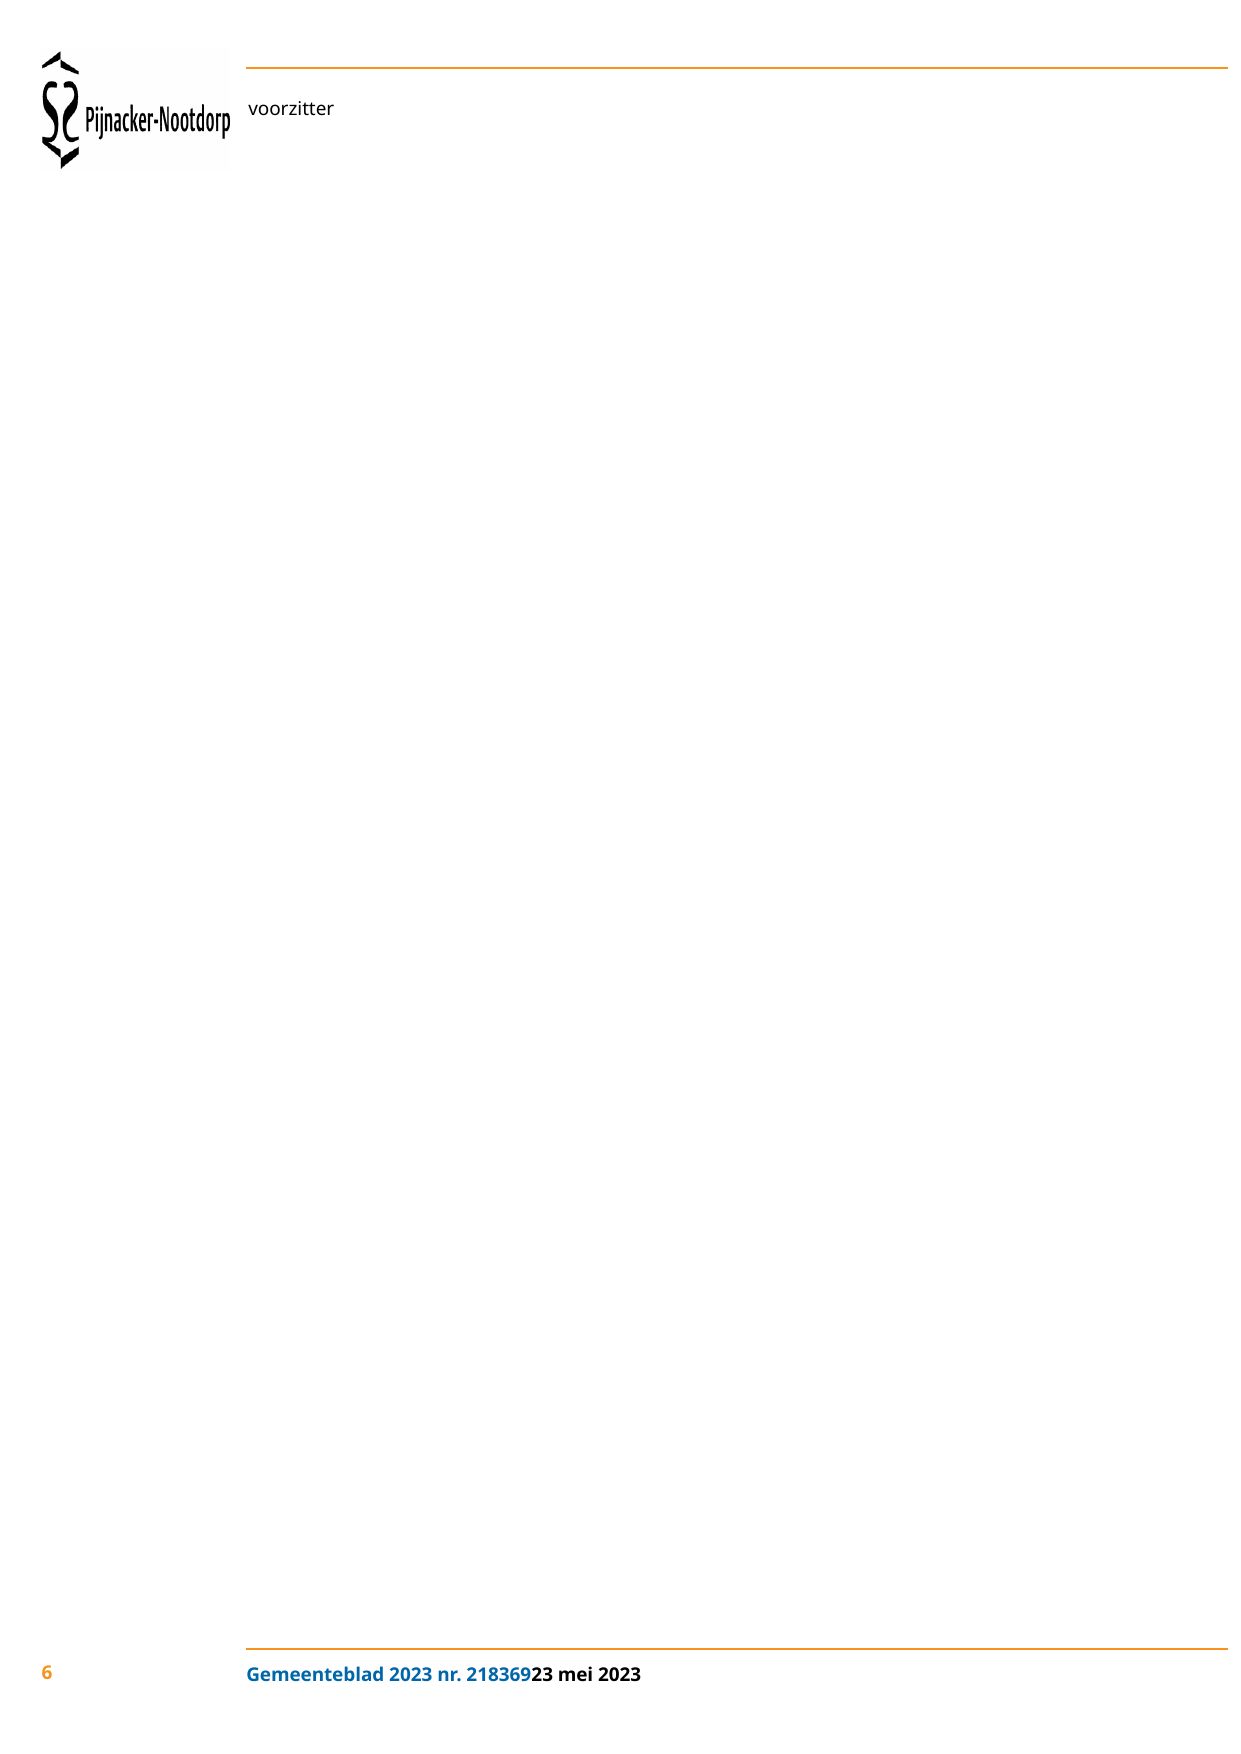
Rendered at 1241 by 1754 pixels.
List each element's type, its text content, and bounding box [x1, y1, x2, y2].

text voorzitter [248, 95, 1152, 121]
picture [41, 47, 231, 172]
